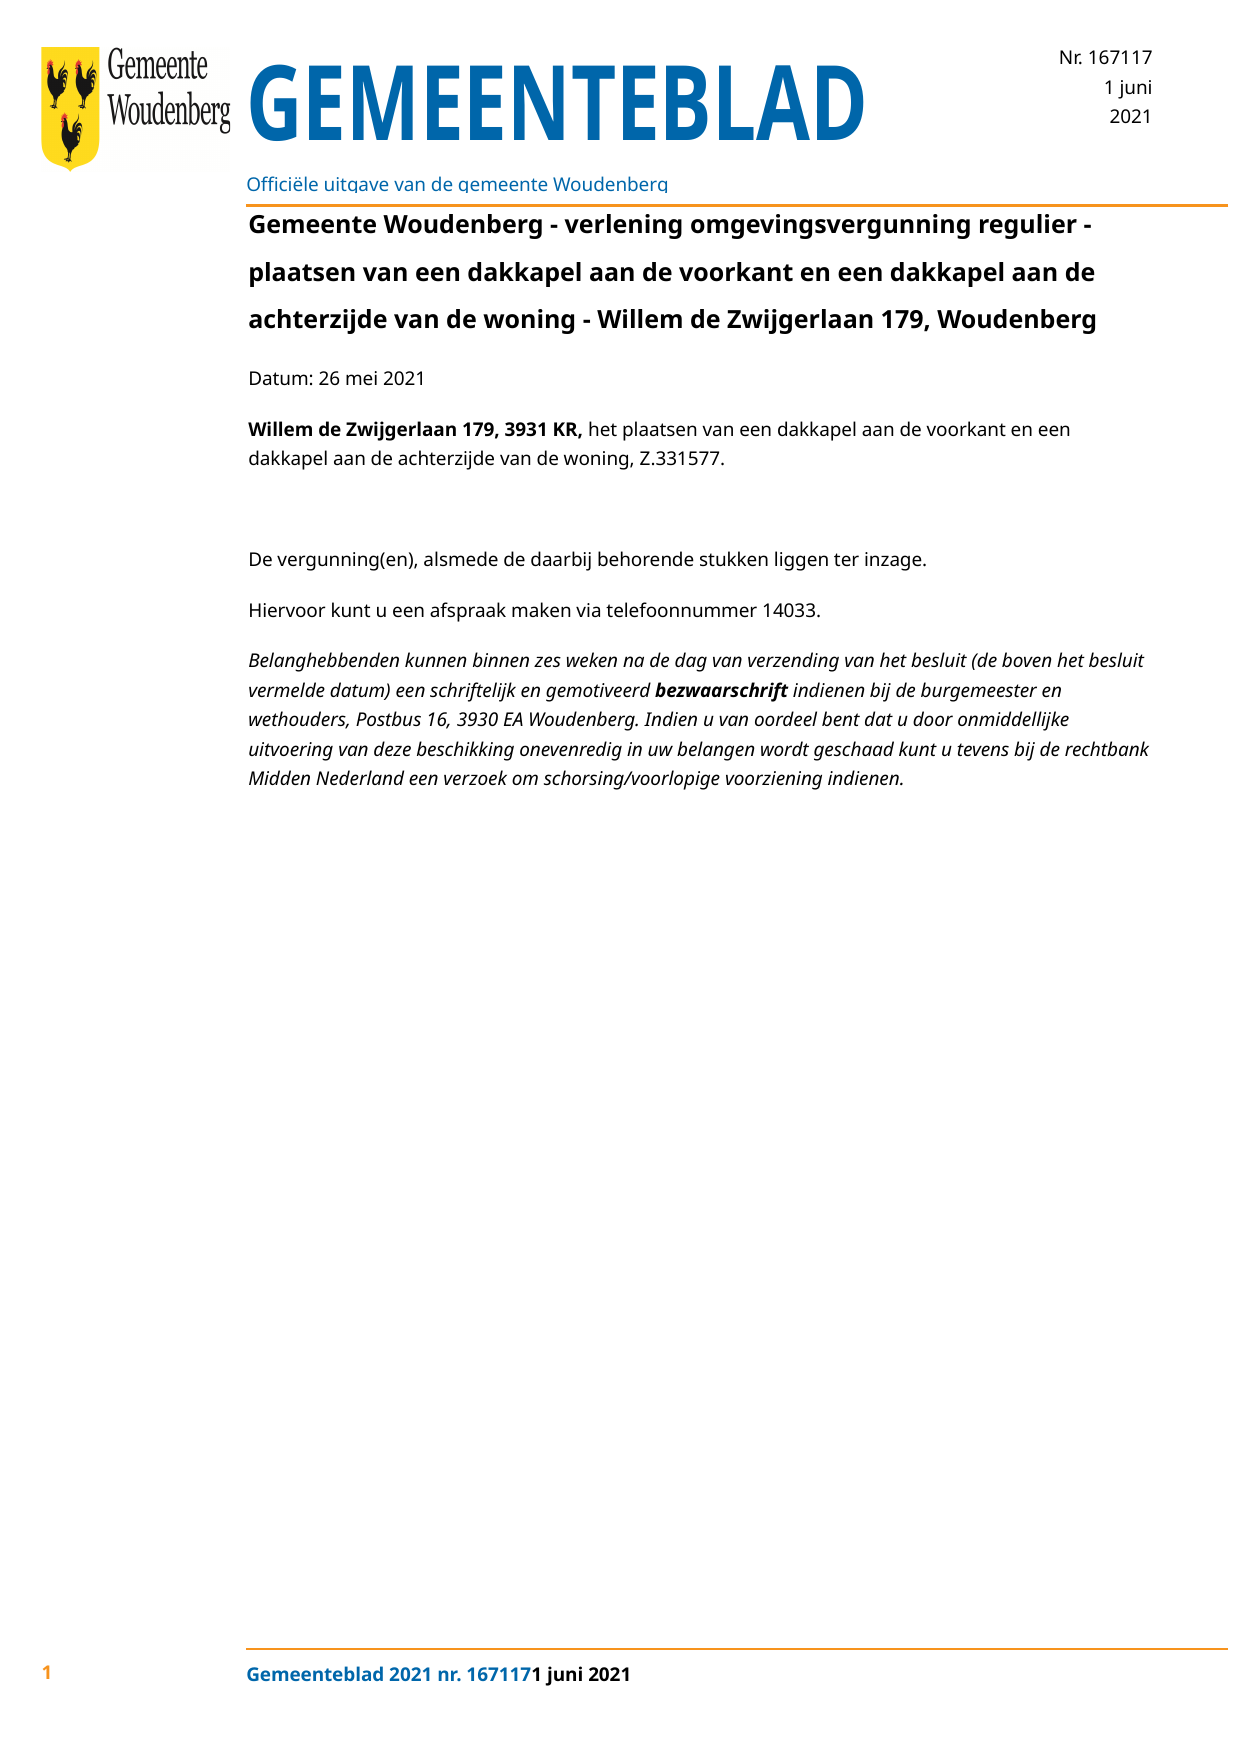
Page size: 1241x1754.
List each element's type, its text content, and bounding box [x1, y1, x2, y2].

text Hiervoor kunt u een afspraak maken via telefoonnummer 14033. [248, 597, 1152, 622]
text Datum: 26 mei 2021 [248, 366, 1152, 391]
text Willem de Zwijgerlaan 179, 3931 KR, het plaatsen van een dakkapel aan de voorkant en een dakkapel aan de achterzijde van de woning, Z.331577. [248, 416, 1152, 471]
picture [41, 47, 231, 172]
text Gemeente Woudenberg - verlening omgevingsvergunning regulier - plaatsen van een dakkapel aan de voorkant en een dakkapel aan de achterzijde van de woning - Willem de Zwijgerlaan 179, Woudenberg [248, 207, 1152, 336]
text Belanghebbenden kunnen binnen zes weken na de dag van verzending van het besluit (de boven het besluit vermelde datum) een schriftelijk en gemotiveerd bezwaarschrift indienen bij de burgemeester en wethouders, Postbus 16, 3930 EA Woudenberg. Indien u van oordeel bent dat u door onmiddellijke uitvoering van deze beschikking onevenredig in uw belangen wordt geschaad kunt u tevens bij de rechtbank Midden Nederland een verzoek om schorsing/voorlopige voorziening indienen. [248, 647, 1152, 791]
text De vergunning(en), alsmede de daarbij behorende stukken liggen ter inzage. [248, 546, 1152, 572]
